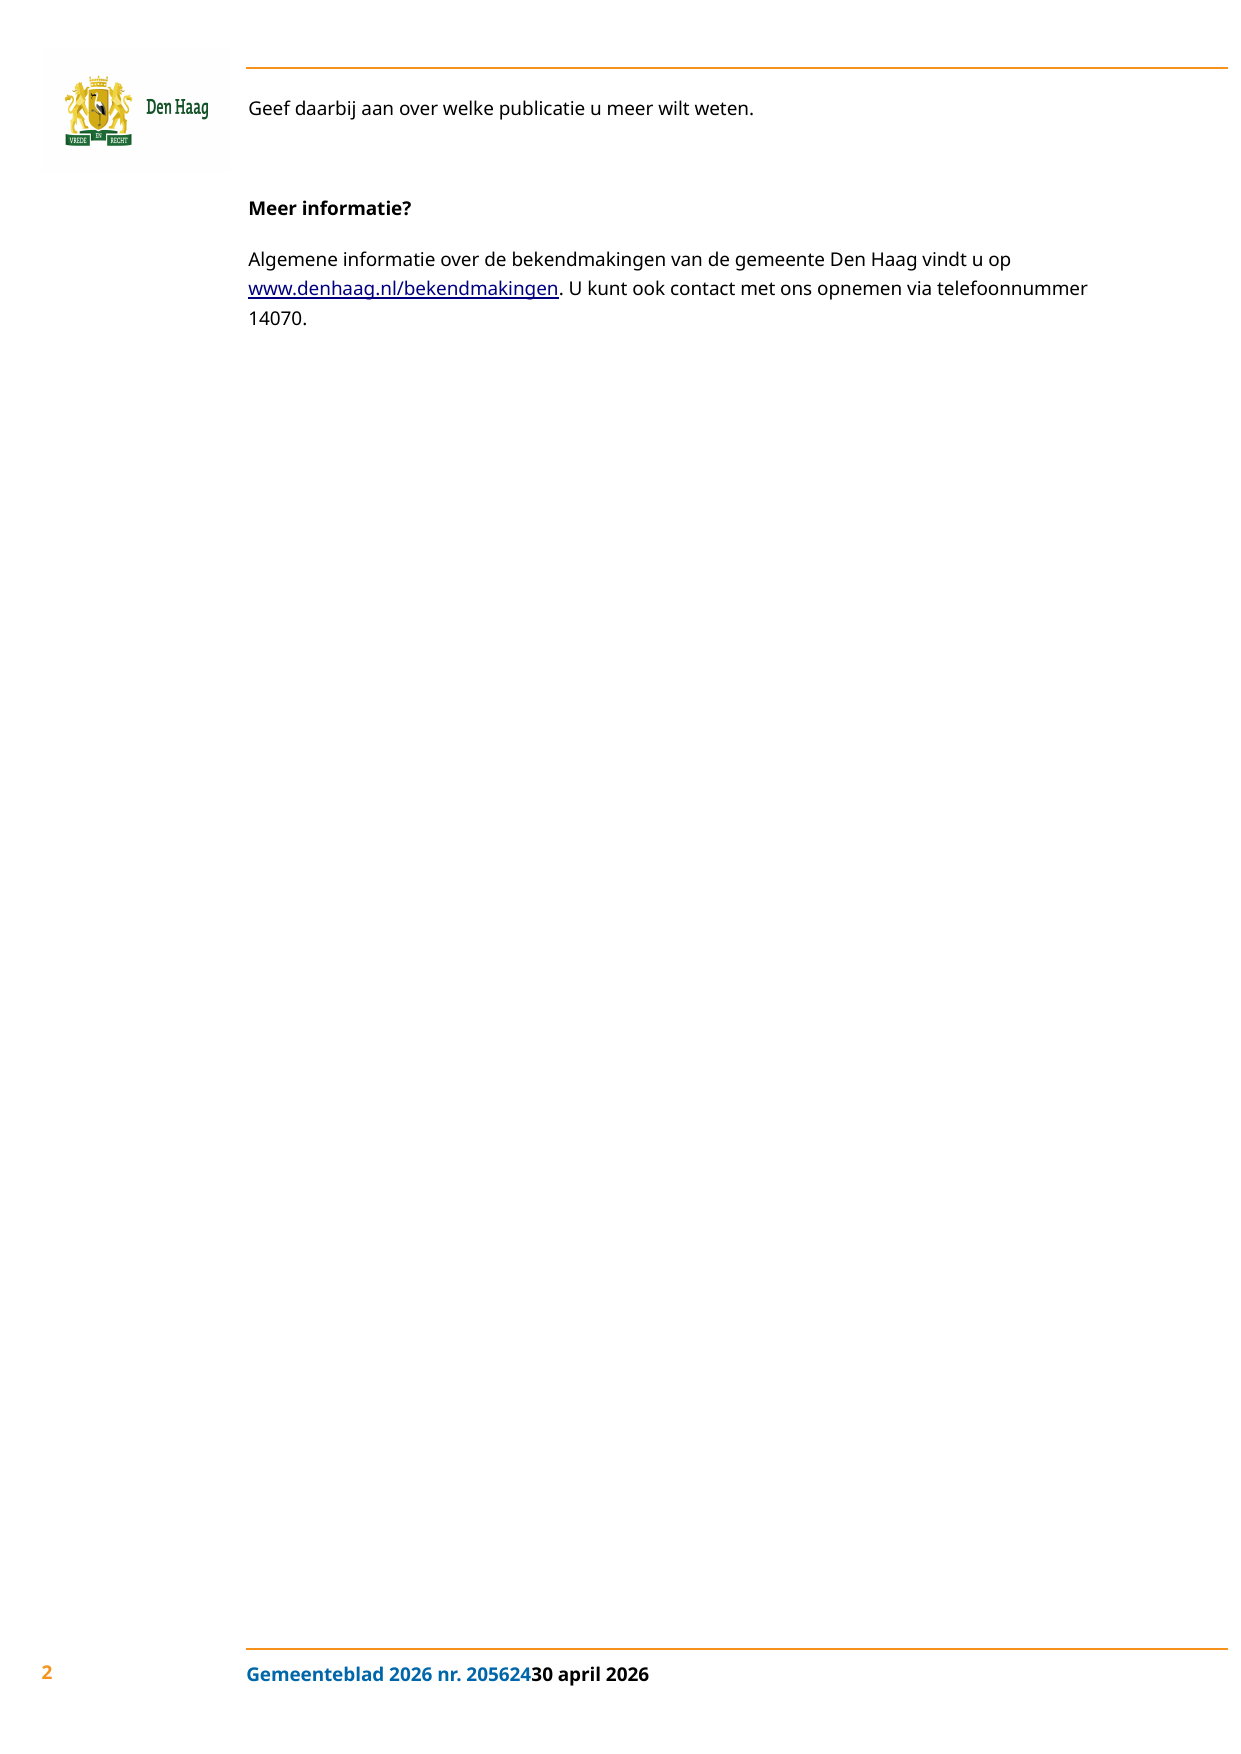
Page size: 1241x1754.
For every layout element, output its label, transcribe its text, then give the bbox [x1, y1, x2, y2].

text Meer informatie? [248, 196, 1152, 221]
text Geef daarbij aan over welke publicatie u meer wilt weten. [248, 95, 1152, 121]
text Algemene informatie over de bekendmakingen van de gemeente Den Haag vindt u op www.denhaag.nl/bekendmakingen. U kunt ook contact met ons opnemen via telefoonnummer 14070. [248, 246, 1152, 331]
picture [41, 47, 231, 172]
